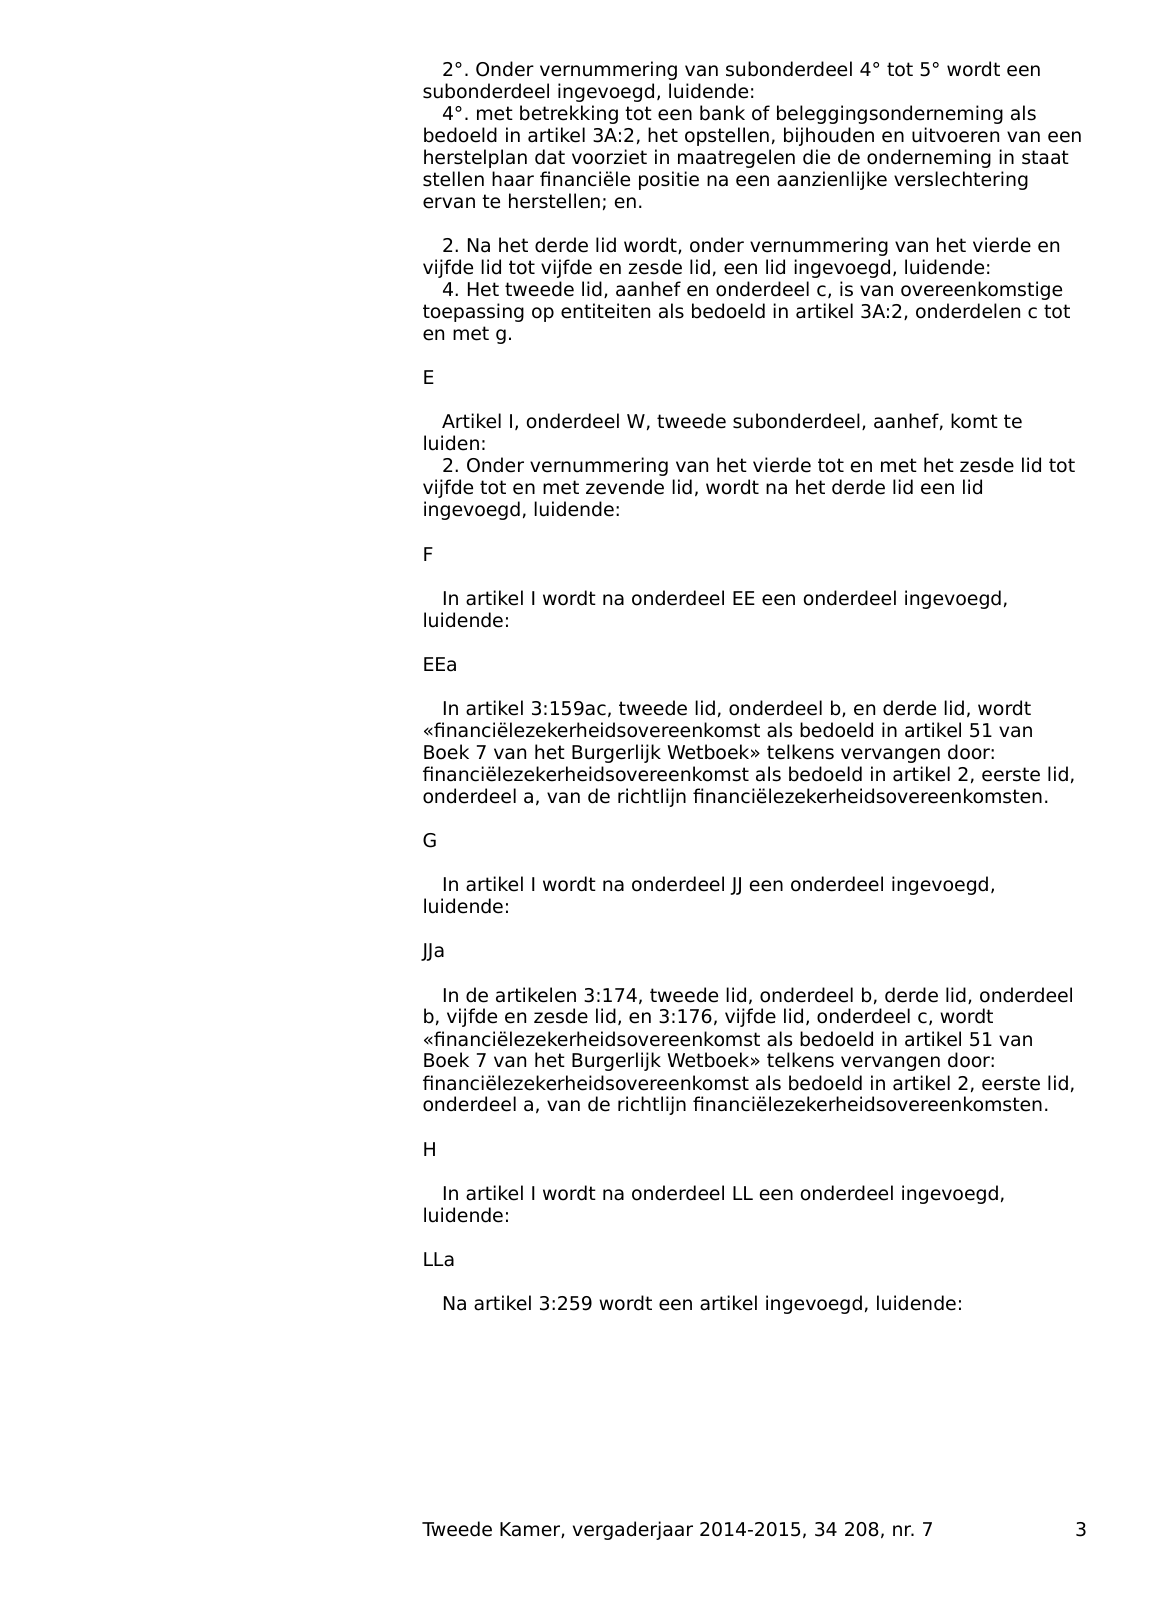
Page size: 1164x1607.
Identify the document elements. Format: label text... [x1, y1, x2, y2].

subtitle E [422, 367, 1087, 389]
text In artikel I wordt na onderdeel EE een onderdeel ingevoegd, luidende: [422, 588, 1087, 632]
text Artikel I, onderdeel W, tweede subonderdeel, aanhef, komt te luiden: [422, 411, 1087, 455]
subtitle G [422, 830, 1087, 852]
subtitle H [422, 1138, 1087, 1161]
text In artikel I wordt na onderdeel LL een onderdeel ingevoegd, luidende: [422, 1183, 1087, 1227]
text In artikel 3:159ac, tweede lid, onderdeel b, en derde lid, wordt «financiëlezekerheidsovereenkomst als bedoeld in artikel 51 van Boek 7 van het Burgerlijk Wetboek» telkens vervangen door: financiëlezekerheidsovereenkomst als bedoeld in artikel 2, eerste lid, onderdeel a, van de richtlijn financiëlezekerheidsovereenkomsten. [422, 698, 1087, 808]
subtitle EEa [422, 654, 1087, 676]
text 2. Onder vernummering van het vierde tot en met het zesde lid tot vijfde tot en met zevende lid, wordt na het derde lid een lid ingevoegd, luidende: [422, 455, 1087, 521]
text Na artikel 3:259 wordt een artikel ingevoegd, luidende: [422, 1293, 1087, 1315]
text 2°. Onder vernummering van subonderdeel 4° tot 5° wordt een subonderdeel ingevoegd, luidende: [422, 59, 1087, 103]
text In artikel I wordt na onderdeel JJ een onderdeel ingevoegd, luidende: [422, 874, 1087, 918]
subtitle F [422, 543, 1087, 565]
subtitle LLa [422, 1249, 1087, 1271]
text 2. Na het derde lid wordt, onder vernummering van het vierde en vijfde lid tot vijfde en zesde lid, een lid ingevoegd, luidende: [422, 235, 1087, 279]
text In de artikelen 3:174, tweede lid, onderdeel b, derde lid, onderdeel b, vijfde en zesde lid, en 3:176, vijfde lid, onderdeel c, wordt «financiëlezekerheidsovereenkomst als bedoeld in artikel 51 van Boek 7 van het Burgerlijk Wetboek» telkens vervangen door: financiëlezekerheidsovereenkomst als bedoeld in artikel 2, eerste lid, onderdeel a, van de richtlijn financiëlezekerheidsovereenkomsten. [422, 984, 1087, 1116]
subtitle JJa [422, 940, 1087, 962]
text 4. Het tweede lid, aanhef en onderdeel c, is van overeenkomstige toepassing op entiteiten als bedoeld in artikel 3A:2, onderdelen c tot en met g. [422, 279, 1087, 345]
text 4°. met betrekking tot een bank of beleggingsonderneming als bedoeld in artikel 3A:2, het opstellen, bijhouden en uitvoeren van een herstelplan dat voorziet in maatregelen die de onderneming in staat stellen haar financiële positie na een aanzienlijke verslechtering ervan te herstellen; en. [422, 103, 1087, 213]
